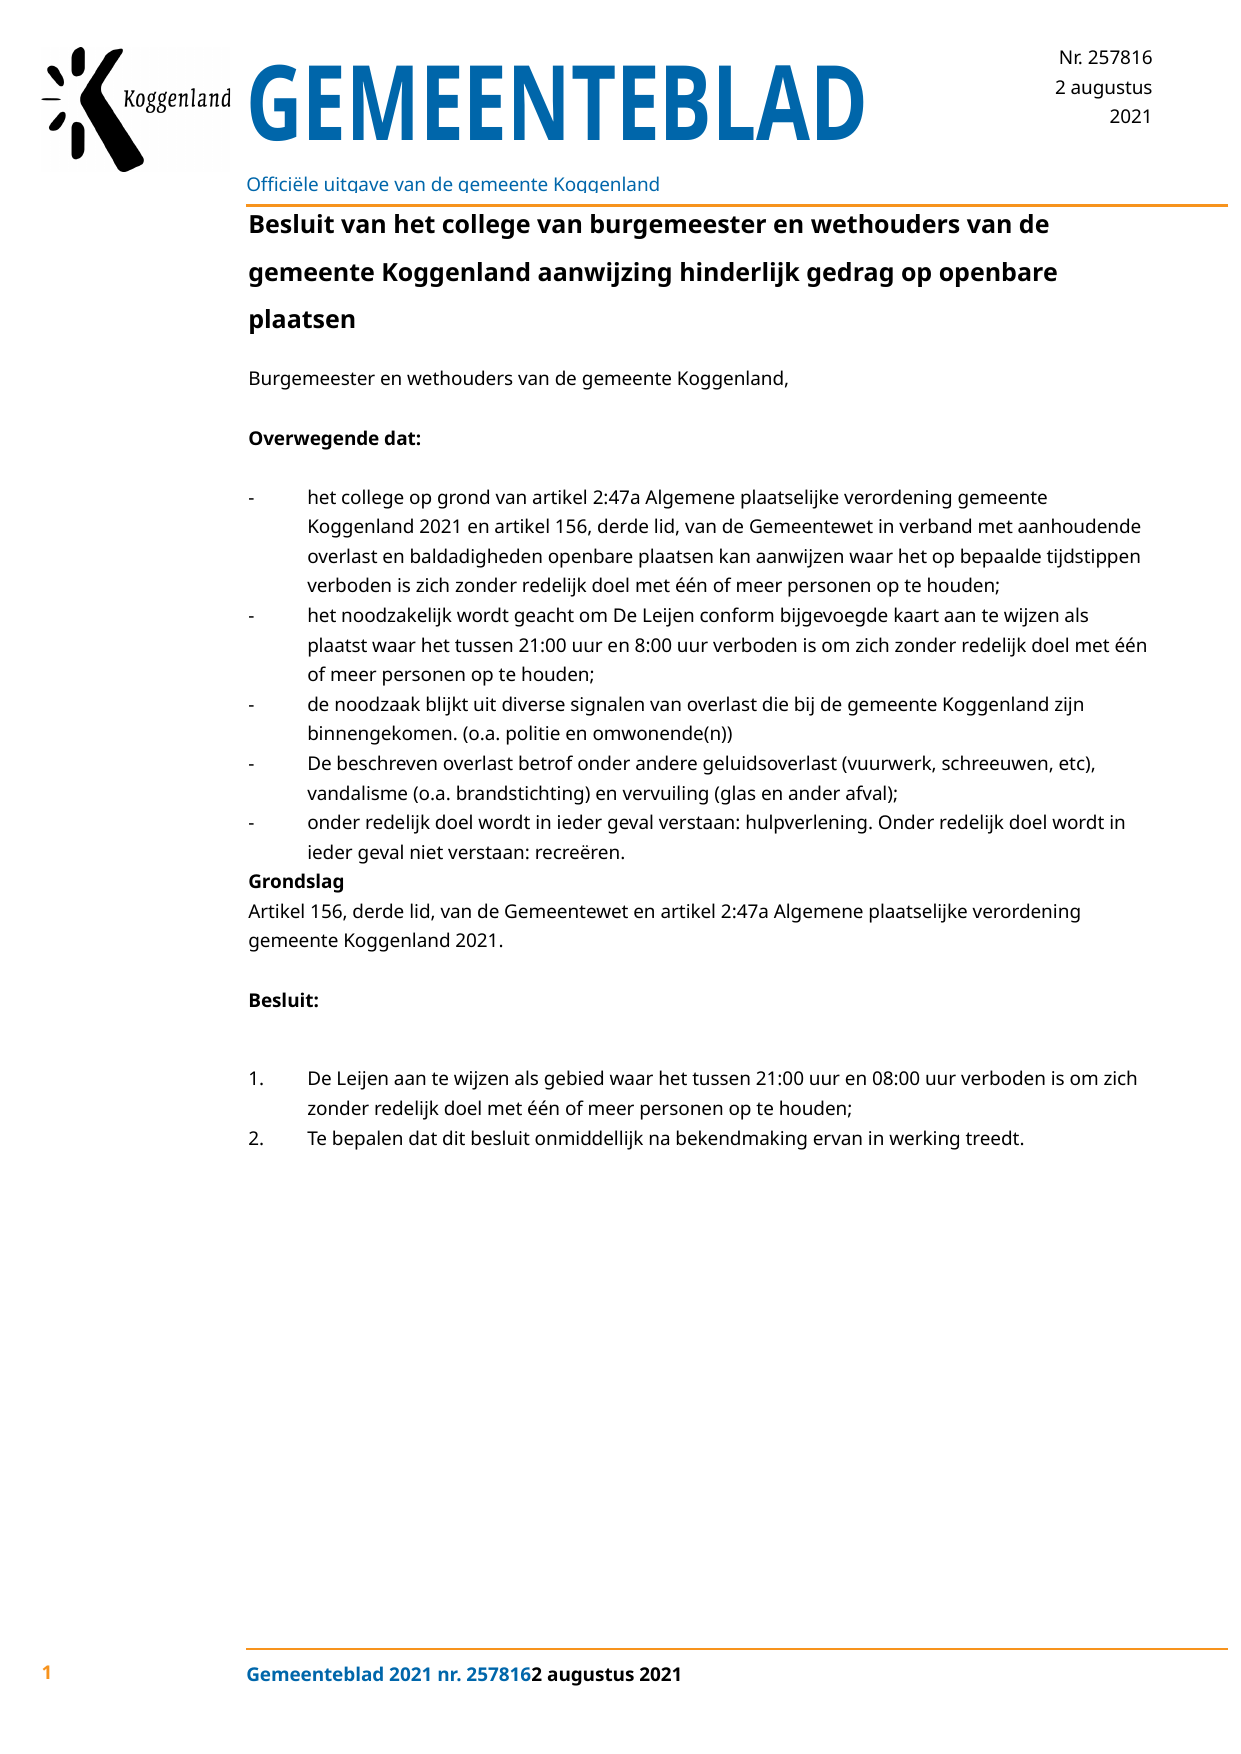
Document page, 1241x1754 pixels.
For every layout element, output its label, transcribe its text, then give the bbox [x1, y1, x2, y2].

list Te bepalen dat dit besluit onmiddellijk na bekendmaking ervan in werking treedt. [248, 1125, 1152, 1151]
text Artikel 156, derde lid, van de Gemeentewet en artikel 2:47a Algemene plaatselijke verordening gemeente Koggenland 2021. [248, 898, 1152, 953]
text Grondslag [248, 868, 1152, 894]
text Besluit: [248, 987, 1152, 1012]
picture [41, 47, 231, 172]
list het college op grond van artikel 2:47a Algemene plaatselijke verordening gemeente Koggenland 2021 en artikel 156, derde lid, van de Gemeentewet in verband met aanhoudende overlast en baldadigheden openbare plaatsen kan aanwijzen waar het op bepaalde tijdstippen verboden is zich zonder redelijk doel met één of meer personen op te houden; [248, 484, 1152, 598]
list De beschreven overlast betrof onder andere geluidsoverlast (vuurwerk, schreeuwen, etc), vandalisme (o.a. brandstichting) en vervuiling (glas en ander afval); [248, 750, 1152, 805]
text Overwegende dat: [248, 425, 1152, 450]
list De Leijen aan te wijzen als gebied waar het tussen 21:00 uur en 08:00 uur verboden is om zich zonder redelijk doel met één of meer personen op te houden; [248, 1066, 1152, 1121]
list de noodzaak blijkt uit diverse signalen van overlast die bij de gemeente Koggenland zijn binnengekomen. (o.a. politie en omwonende(n)) [248, 691, 1152, 746]
text Burgemeester en wethouders van de gemeente Koggenland, [248, 366, 1152, 391]
list het noodzakelijk wordt geacht om De Leijen conform bijgevoegde kaart aan te wijzen als plaatst waar het tussen 21:00 uur en 8:00 uur verboden is om zich zonder redelijk doel met één of meer personen op te houden; [248, 602, 1152, 687]
text Besluit van het college van burgemeester en wethouders van de gemeente Koggenland aanwijzing hinderlijk gedrag op openbare plaatsen [248, 207, 1152, 336]
list onder redelijk doel wordt in ieder geval verstaan: hulpverlening. Onder redelijk doel wordt in ieder geval niet verstaan: recreëren. [248, 809, 1152, 864]
